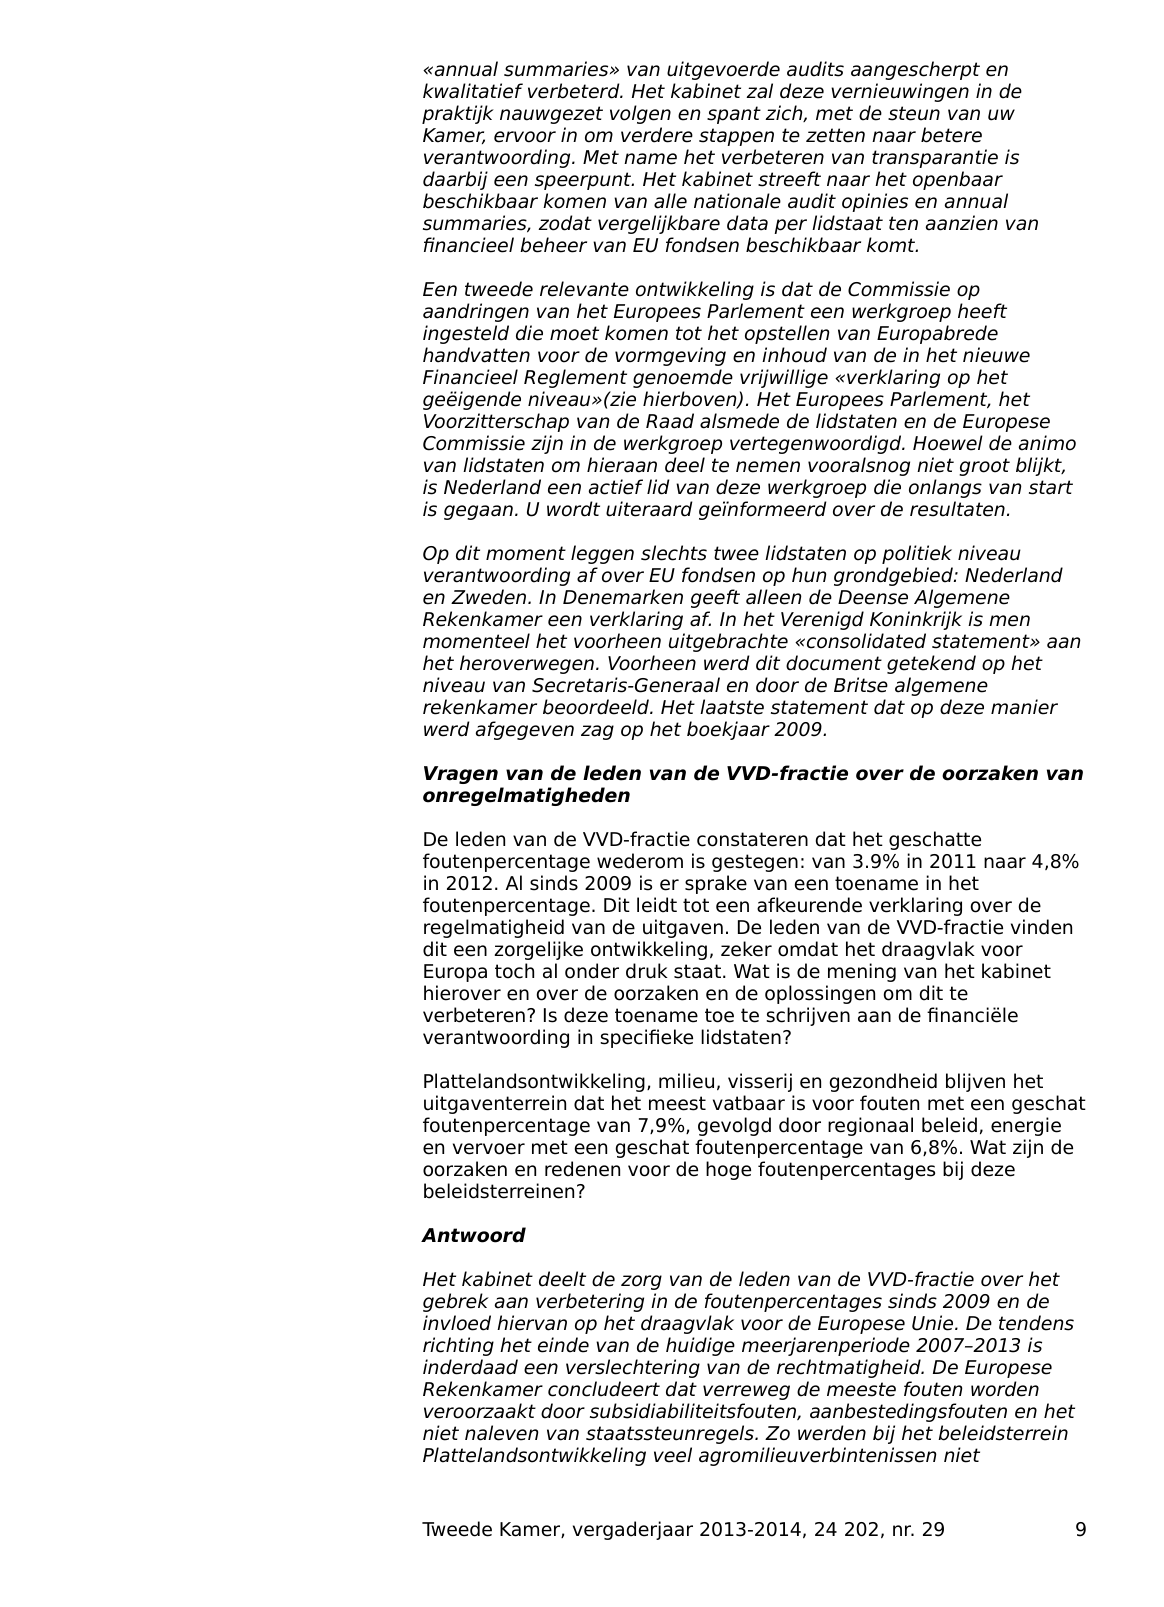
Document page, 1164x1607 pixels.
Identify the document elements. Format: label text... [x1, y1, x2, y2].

text Op dit moment leggen slechts twee lidstaten op politiek niveau verantwoording af over EU fondsen op hun grondgebied: Nederland en Zweden. In Denemarken geeft alleen de Deense Algemene Rekenkamer een verklaring af. In het Verenigd Koninkrijk is men momenteel het voorheen uitgebrachte «consolidated statement» aan het heroverwegen. Voorheen werd dit document getekend op het niveau van Secretaris-Generaal en door de Britse algemene rekenkamer beoordeeld. Het laatste statement dat op deze manier werd afgegeven zag op het boekjaar 2009. [422, 543, 1087, 741]
text Een tweede relevante ontwikkeling is dat de Commissie op aandringen van het Europees Parlement een werkgroep heeft ingesteld die moet komen tot het opstellen van Europabrede handvatten voor de vormgeving en inhoud van de in het nieuwe Financieel Reglement genoemde vrijwillige «verklaring op het geëigende niveau»(zie hierboven). Het Europees Parlement, het Voorzitterschap van de Raad alsmede de lidstaten en de Europese Commissie zijn in de werkgroep vertegenwoordigd. Hoewel de animo van lidstaten om hieraan deel te nemen vooralsnog niet groot blijkt, is Nederland een actief lid van deze werkgroep die onlangs van start is gegaan. U wordt uiteraard geïnformeerd over de resultaten. [422, 279, 1087, 521]
text Het kabinet deelt de zorg van de leden van de VVD-fractie over het gebrek aan verbetering in de foutenpercentages sinds 2009 en de invloed hiervan op het draagvlak voor de Europese Unie. De tendens richting het einde van de huidige meerjarenperiode 2007–2013 is inderdaad een verslechtering van de rechtmatigheid. De Europese Rekenkamer concludeert dat verreweg de meeste fouten worden veroorzaakt door subsidiabiliteitsfouten, aanbestedingsfouten en het niet naleven van staatssteunregels. Zo werden bij het beleidsterrein Plattelandsontwikkeling veel agromilieuverbintenissen niet [422, 1269, 1087, 1467]
text Plattelandsontwikkeling, milieu, visserij en gezondheid blijven het uitgaventerrein dat het meest vatbaar is voor fouten met een geschat foutenpercentage van 7,9%, gevolgd door regionaal beleid, energie en vervoer met een geschat foutenpercentage van 6,8%. Wat zijn de oorzaken en redenen voor de hoge foutenpercentages bij deze beleidsterreinen? [422, 1071, 1087, 1203]
subtitle Vragen van de leden van de VVD-fractie over de oorzaken van onregelmatigheden [422, 763, 1087, 807]
text De leden van de VVD-fractie constateren dat het geschatte foutenpercentage wederom is gestegen: van 3.9% in 2011 naar 4,8% in 2012. Al sinds 2009 is er sprake van een toename in het foutenpercentage. Dit leidt tot een afkeurende verklaring over de regelmatigheid van de uitgaven. De leden van de VVD-fractie vinden dit een zorgelijke ontwikkeling, zeker omdat het draagvlak voor Europa toch al onder druk staat. Wat is de mening van het kabinet hierover en over de oorzaken en de oplossingen om dit te verbeteren? Is deze toename toe te schrijven aan de financiële verantwoording in specifieke lidstaten? [422, 829, 1087, 1049]
text «annual summaries» van uitgevoerde audits aangescherpt en kwalitatief verbeterd. Het kabinet zal deze vernieuwingen in de praktijk nauwgezet volgen en spant zich, met de steun van uw Kamer, ervoor in om verdere stappen te zetten naar betere verantwoording. Met name het verbeteren van transparantie is daarbij een speerpunt. Het kabinet streeft naar het openbaar beschikbaar komen van alle nationale audit opinies en annual summaries, zodat vergelijkbare data per lidstaat ten aanzien van financieel beheer van EU fondsen beschikbaar komt. [422, 59, 1087, 257]
subtitle Antwoord [422, 1225, 1087, 1247]
